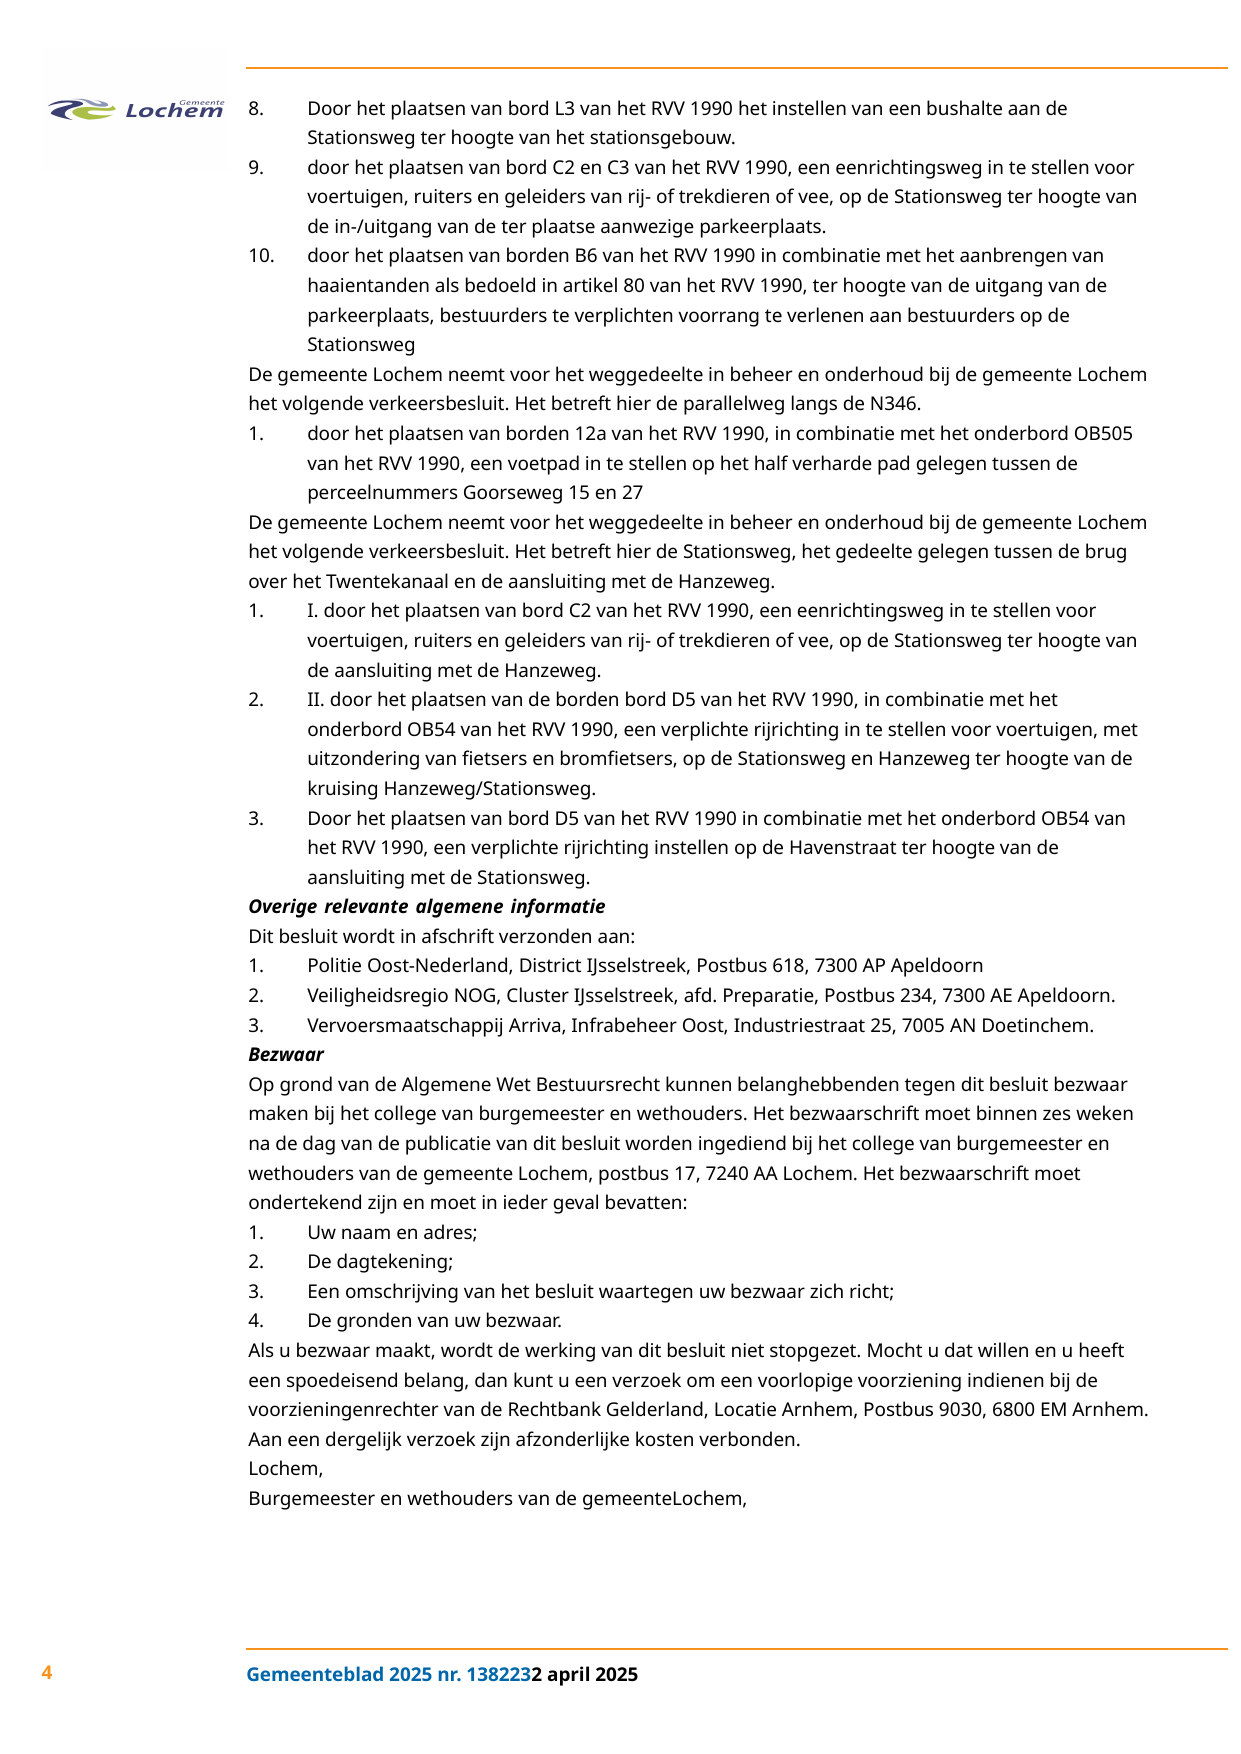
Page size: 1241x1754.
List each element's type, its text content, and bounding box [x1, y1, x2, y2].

text Als u bezwaar maakt, wordt de werking van dit besluit niet stopgezet. Mocht u dat willen en u heeft een spoedeisend belang, dan kunt u een verzoek om een voorlopige voorziening indienen bij de voorzieningenrechter van de Rechtbank Gelderland, Locatie Arnhem, Postbus 9030, 6800 EM Arnhem. Aan een dergelijk verzoek zijn afzonderlijke kosten verbonden. [248, 1337, 1152, 1452]
list door het plaatsen van borden B6 van het RVV 1990 in combinatie met het aanbrengen van haaientanden als bedoeld in artikel 80 van het RVV 1990, ter hoogte van de uitgang van de parkeerplaats, bestuurders te verplichten voorrang te verlenen aan bestuurders op de Stationsweg [248, 243, 1152, 357]
list door het plaatsen van borden 12a van het RVV 1990, in combinatie met het onderbord OB505 van het RVV 1990, een voetpad in te stellen op het half verharde pad gelegen tussen de perceelnummers Goorseweg 15 en 27 [248, 420, 1152, 505]
text De gemeente Lochem neemt voor het weggedeelte in beheer en onderhoud bij de gemeente Lochem het volgende verkeersbesluit. Het betreft hier de parallelweg langs de N346. [248, 361, 1152, 416]
text Dit besluit wordt in afschrift verzonden aan: [248, 923, 1152, 949]
text Burgemeester en wethouders van de gemeenteLochem, [248, 1485, 1152, 1511]
list Uw naam en adres; [248, 1219, 1152, 1245]
text Lochem, [248, 1456, 1152, 1481]
list Door het plaatsen van bord D5 van het RVV 1990 in combinatie met het onderbord OB54 van het RVV 1990, een verplichte rijrichting instellen op de Havenstraat ter hoogte van de aansluiting met de Stationsweg. [248, 805, 1152, 890]
list II. door het plaatsen van de borden bord D5 van het RVV 1990, in combinatie met het onderbord OB54 van het RVV 1990, een verplichte rijrichting in te stellen voor voertuigen, met uitzondering van fietsers en bromfietsers, op de Stationsweg en Hanzeweg ter hoogte van de kruising Hanzeweg/Stationsweg. [248, 686, 1152, 801]
list De gronden van uw bezwaar. [248, 1308, 1152, 1333]
list door het plaatsen van bord C2 en C3 van het RVV 1990, een eenrichtingsweg in te stellen voor voertuigen, ruiters en geleiders van rij- of trekdieren of vee, op de Stationsweg ter hoogte van de in-/uitgang van de ter plaatse aanwezige parkeerplaats. [248, 154, 1152, 239]
picture [41, 47, 231, 172]
list Een omschrijving van het besluit waartegen uw bezwaar zich richt; [248, 1278, 1152, 1304]
text Overige relevante algemene informatie [248, 893, 1152, 919]
list I. door het plaatsen van bord C2 van het RVV 1990, een eenrichtingsweg in te stellen voor voertuigen, ruiters en geleiders van rij- of trekdieren of vee, op de Stationsweg ter hoogte van de aansluiting met de Hanzeweg. [248, 598, 1152, 683]
text Op grond van de Algemene Wet Bestuursrecht kunnen belanghebbenden tegen dit besluit bezwaar maken bij het college van burgemeester en wethouders. Het bezwaarschrift moet binnen zes weken na de dag van de publicatie van dit besluit worden ingediend bij het college van burgemeester en wethouders van de gemeente Lochem, postbus 17, 7240 AA Lochem. Het bezwaarschrift moet ondertekend zijn en moet in ieder geval bevatten: [248, 1071, 1152, 1215]
list Politie Oost-Nederland, District IJsselstreek, Postbus 618, 7300 AP Apeldoorn [248, 953, 1152, 978]
list Veiligheidsregio NOG, Cluster IJsselstreek, afd. Preparatie, Postbus 234, 7300 AE Apeldoorn. [248, 982, 1152, 1008]
list Door het plaatsen van bord L3 van het RVV 1990 het instellen van een bushalte aan de Stationsweg ter hoogte van het stationsgebouw. [248, 95, 1152, 150]
text De gemeente Lochem neemt voor het weggedeelte in beheer en onderhoud bij de gemeente Lochem het volgende verkeersbesluit. Het betreft hier de Stationsweg, het gedeelte gelegen tussen de brug over het Twentekanaal en de aansluiting met de Hanzeweg. [248, 509, 1152, 594]
list Vervoersmaatschappij Arriva, Infrabeheer Oost, Industriestraat 25, 7005 AN Doetinchem. [248, 1012, 1152, 1038]
list De dagtekening; [248, 1248, 1152, 1274]
text Bezwaar [248, 1041, 1152, 1067]
